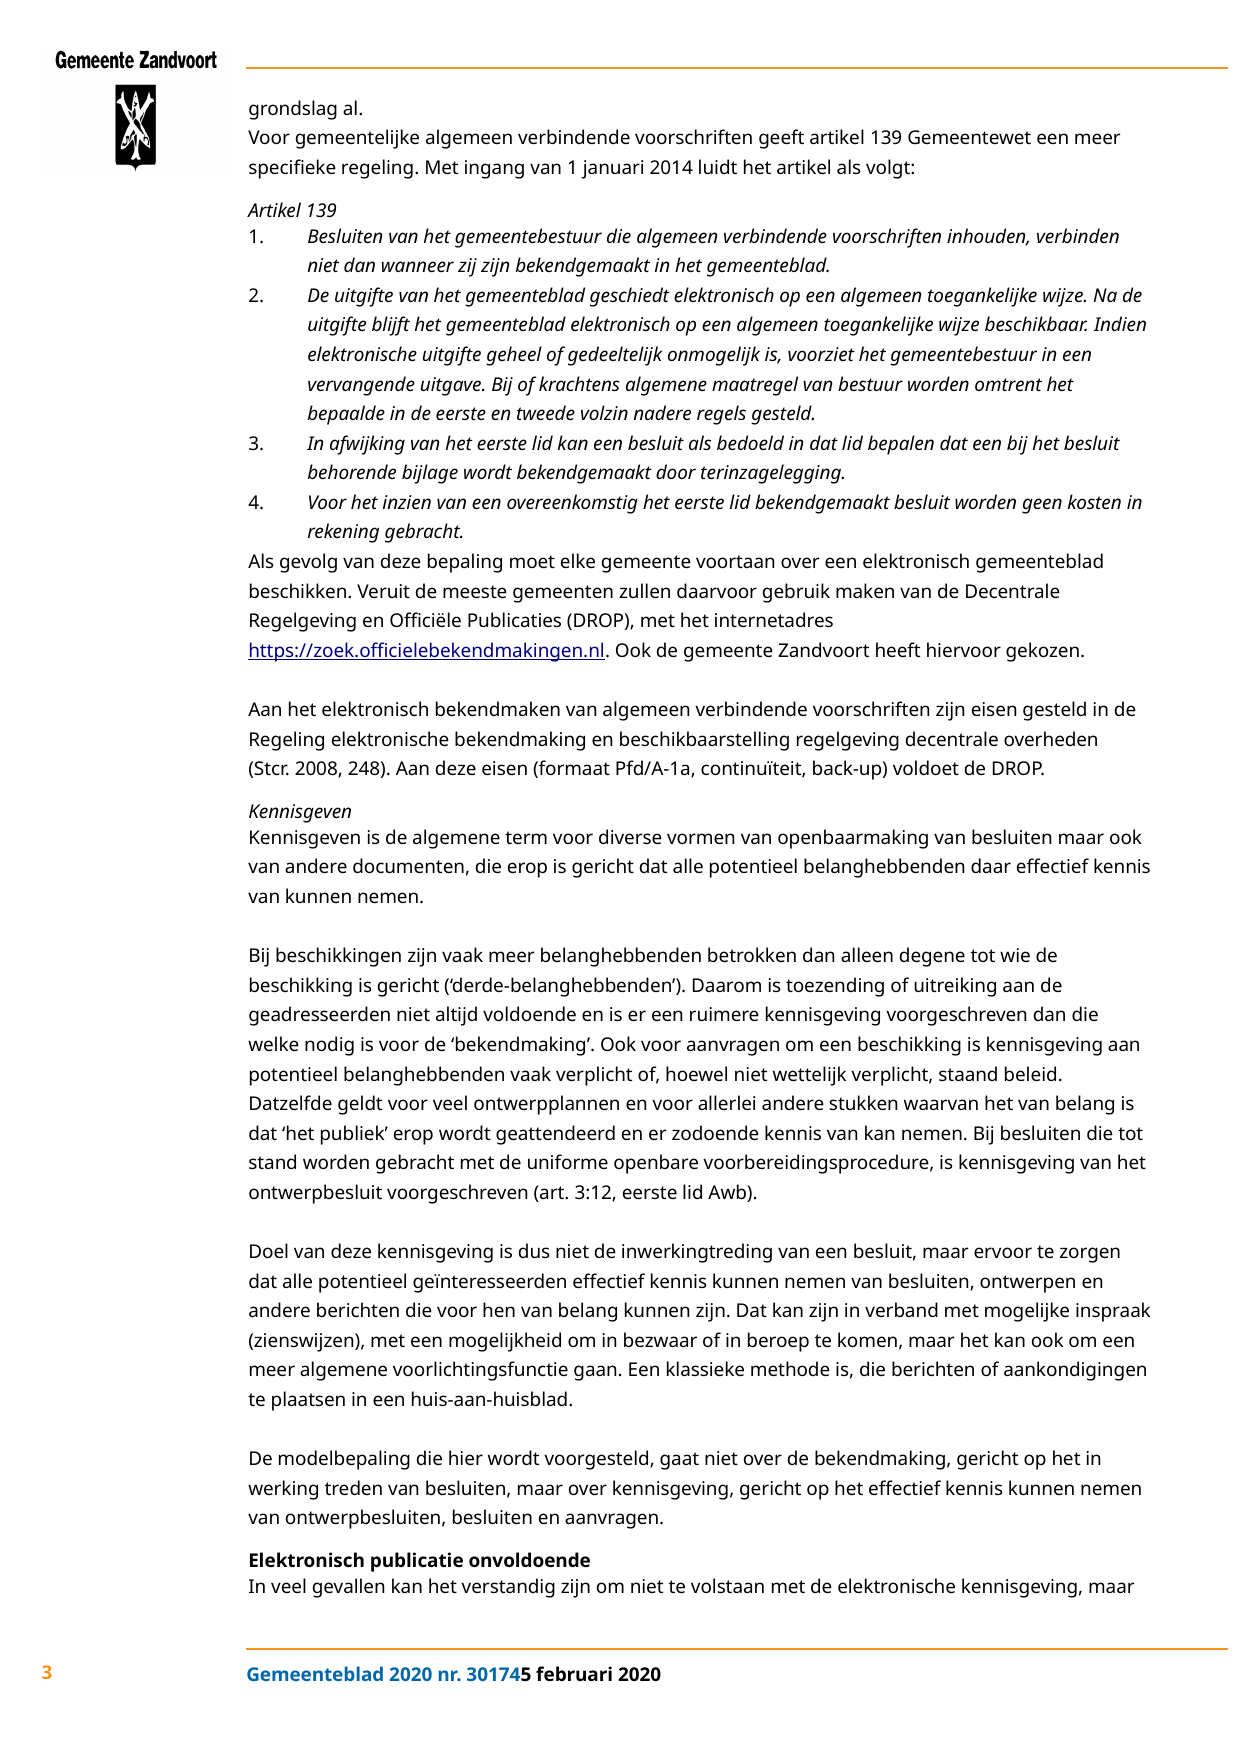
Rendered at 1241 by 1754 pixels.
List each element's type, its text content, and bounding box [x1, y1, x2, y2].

text Kennisgeven [248, 798, 1152, 824]
list In afwijking van het eerste lid kan een besluit als bedoeld in dat lid bepalen dat een bij het besluit behorende bijlage wordt bekendgemaakt door terinzagelegging. [248, 430, 1152, 485]
text Als gevolg van deze bepaling moet elke gemeente voortaan over een elektronisch gemeenteblad beschikken. Veruit de meeste gemeenten zullen daarvoor gebruik maken van de Decentrale Regelgeving en Officiële Publicaties (DROP), met het internetadres https://zoek.officielebekendmakingen.nl. Ook de gemeente Zandvoort heeft hiervoor gekozen. [248, 548, 1152, 663]
text Kennisgeven is de algemene term voor diverse vormen van openbaarmaking van besluiten maar ook van andere documenten, die erop is gericht dat alle potentieel belanghebbenden daar effectief kennis van kunnen nemen. [248, 824, 1152, 909]
text grondslag al. [248, 95, 1152, 121]
text Doel van deze kennisgeving is dus niet de inwerkingtreding van een besluit, maar ervoor te zorgen dat alle potentieel geïnteresseerden effectief kennis kunnen nemen van besluiten, ontwerpen en andere berichten die voor hen van belang kunnen zijn. Dat kan zijn in verband met mogelijke inspraak (zienswijzen), met een mogelijkheid om in bezwaar of in beroep te komen, maar het kan ook om een meer algemene voorlichtingsfunctie gaan. Een klassieke methode is, die berichten of aankondigingen te plaatsen in een huis-aan-huisblad. [248, 1238, 1152, 1412]
list Besluiten van het gemeentebestuur die algemeen verbindende voorschriften inhouden, verbinden niet dan wanneer zij zijn bekendgemaakt in het gemeenteblad. [248, 223, 1152, 278]
text In veel gevallen kan het verstandig zijn om niet te volstaan met de elektronische kennisgeving, maar [248, 1573, 1152, 1599]
list De uitgifte van het gemeenteblad geschiedt elektronisch op een algemeen toegankelijke wijze. Na de uitgifte blijft het gemeenteblad elektronisch op een algemeen toegankelijke wijze beschikbaar. Indien elektronische uitgifte geheel of gedeeltelijk onmogelijk is, voorziet het gemeentebestuur in een vervangende uitgave. Bij of krachtens algemene maatregel van bestuur worden omtrent het bepaalde in de eerste en tweede volzin nadere regels gesteld. [248, 282, 1152, 426]
text Aan het elektronisch bekendmaken van algemeen verbindende voorschriften zijn eisen gesteld in de Regeling elektronische bekendmaking en beschikbaarstelling regelgeving decentrale overheden (Stcr. 2008, 248). Aan deze eisen (formaat Pfd/A-1a, continuïteit, back-up) voldoet de DROP. [248, 696, 1152, 781]
text Voor gemeentelijke algemeen verbindende voorschriften geeft artikel 139 Gemeentewet een meer specifieke regeling. Met ingang van 1 januari 2014 luidt het artikel als volgt: [248, 124, 1152, 180]
text Elektronisch publicatie onvoldoende [248, 1548, 1152, 1573]
picture [41, 47, 231, 172]
text Artikel 139 [248, 197, 1152, 223]
text Bij beschikkingen zijn vaak meer belanghebbenden betrokken dan alleen degene tot wie de beschikking is gericht (‘derde-belanghebbenden’). Daarom is toezending of uitreiking aan de geadresseerden niet altijd voldoende en is er een ruimere kennisgeving voorgeschreven dan die welke nodig is voor de ‘bekendmaking’. Ook voor aanvragen om een beschikking is kennisgeving aan potentieel belanghebbenden vaak verplicht of, hoewel niet wettelijk verplicht, staand beleid. Datzelfde geldt voor veel ontwerpplannen en voor allerlei andere stukken waarvan het van belang is dat ‘het publiek’ erop wordt geattendeerd en er zodoende kennis van kan nemen. Bij besluiten die tot stand worden gebracht met de uniforme openbare voorbereidingsprocedure, is kennisgeving van het ontwerpbesluit voorgeschreven (art. 3:12, eerste lid Awb). [248, 942, 1152, 1205]
text De modelbepaling die hier wordt voorgesteld, gaat niet over de bekendmaking, gericht op het in werking treden van besluiten, maar over kennisgeving, gericht op het effectief kennis kunnen nemen van ontwerpbesluiten, besluiten en aanvragen. [248, 1445, 1152, 1530]
list Voor het inzien van een overeenkomstig het eerste lid bekendgemaakt besluit worden geen kosten in rekening gebracht. [248, 489, 1152, 544]
